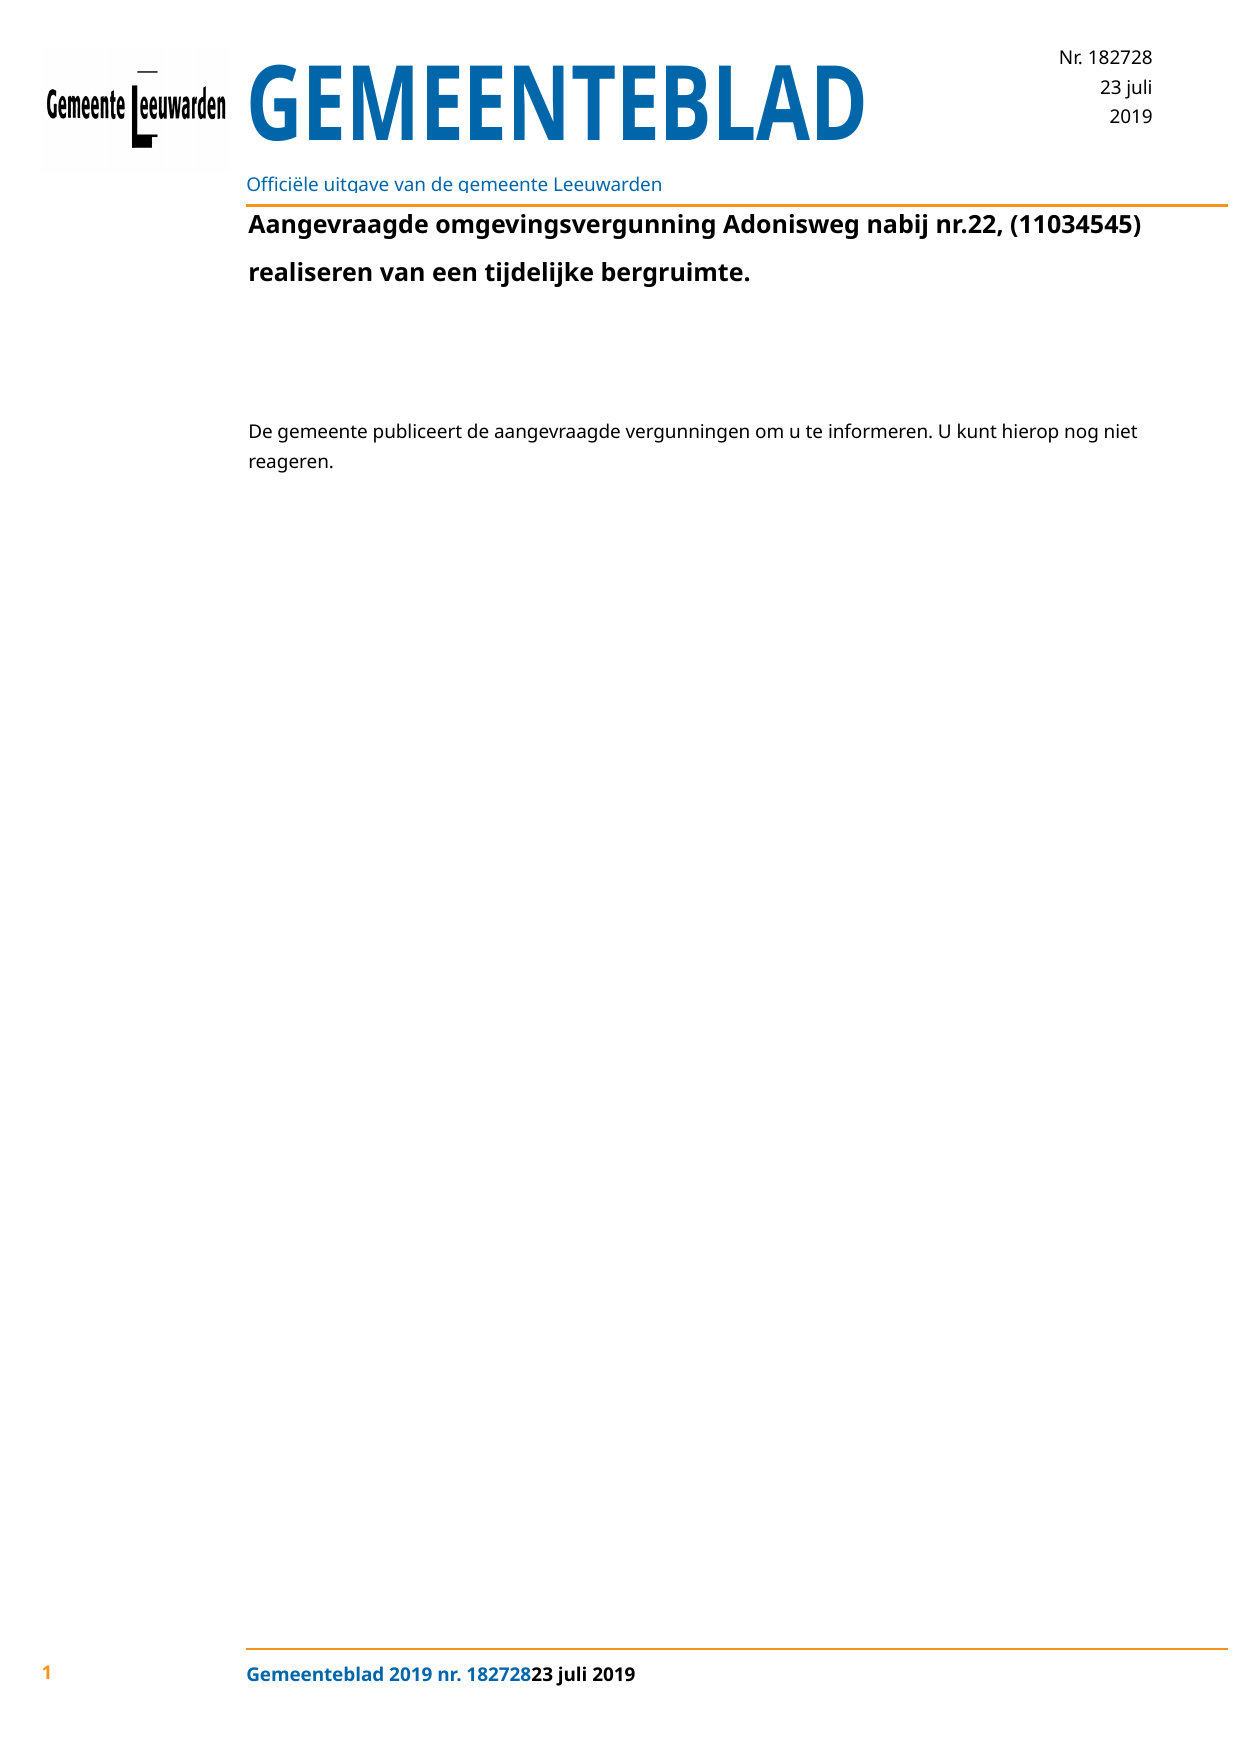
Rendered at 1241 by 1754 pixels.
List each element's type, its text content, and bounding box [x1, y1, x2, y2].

text Aangevraagde omgevingsvergunning Adonisweg nabij nr.22, (11034545) realiseren van een tijdelijke bergruimte. [248, 207, 1152, 288]
text De gemeente publiceert de aangevraagde vergunningen om u te informeren. U kunt hierop nog niet reageren. [248, 419, 1152, 474]
picture [41, 47, 231, 172]
